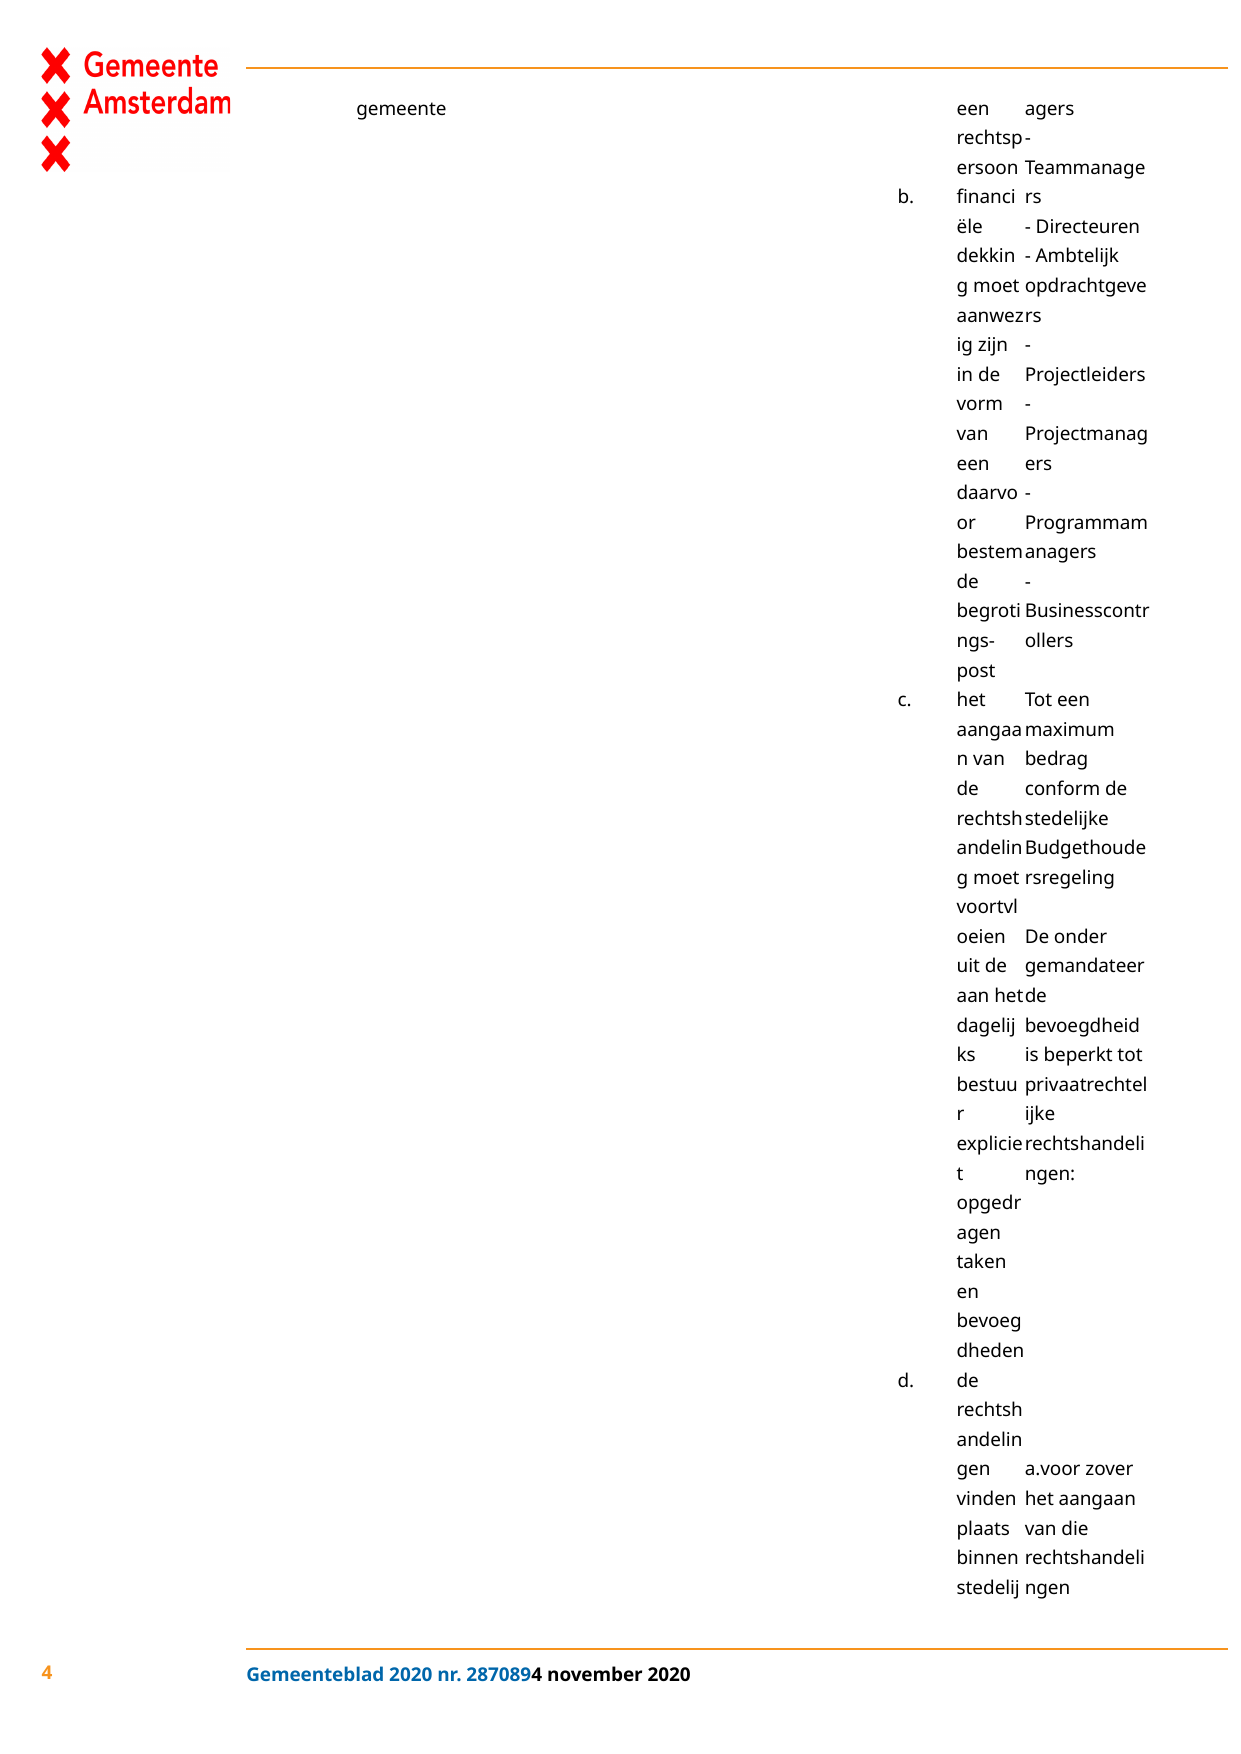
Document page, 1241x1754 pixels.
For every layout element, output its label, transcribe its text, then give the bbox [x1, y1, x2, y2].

table_cell [465, 95, 573, 1600]
picture [41, 47, 231, 172]
table_cell [573, 95, 681, 1600]
table_cell [789, 95, 897, 1600]
table_cell [248, 95, 356, 1600]
table_cell agers - Teammanagers - Directeuren - Ambtelijk opdrachtgevers - Projectleiders - Projectmanagers - Programmamanagers - Businesscontrollers Tot een maximum bedrag conform de stedelijke Budgethoudersregeling De onder gemandateerde bevoegdheid is beperkt tot privaatrechtelijke rechtshandelingen: a.voor zover het aangaan van die rechtshandelingen [1025, 95, 1152, 1600]
table_cell [681, 95, 789, 1600]
table_cell een rechtspersoon financiële dekking moet aanwezig zijn in de vorm van een daarvoor bestemde begrotings-post het aangaan van de rechtshandeling moet voortvloeien uit de aan het dagelijks bestuur expliciet opgedragen taken en bevoegdheden de rechtshandelingen vinden plaats binnen stedelij [898, 95, 1024, 1600]
table_cell gemeente [356, 95, 464, 1600]
